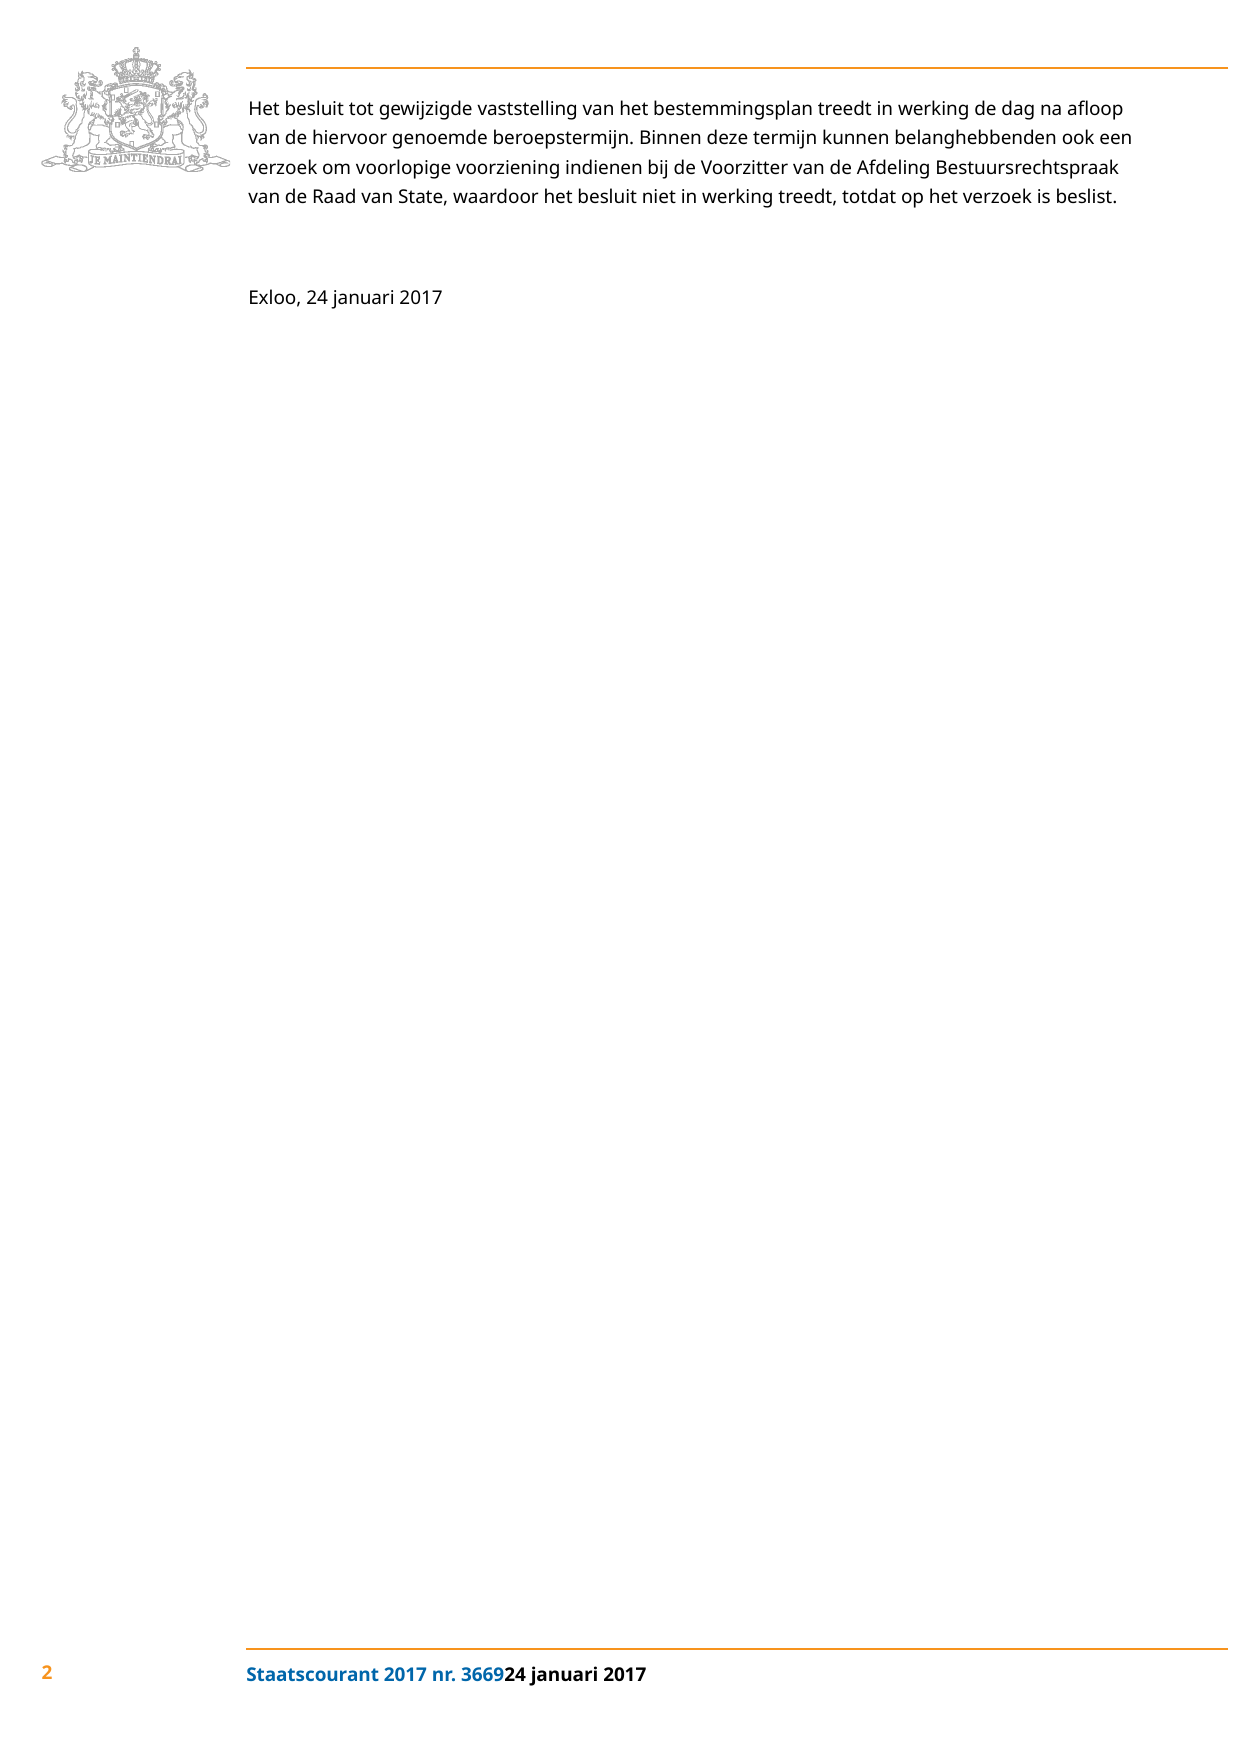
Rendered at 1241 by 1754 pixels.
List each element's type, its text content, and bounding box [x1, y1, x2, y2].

text Exloo, 24 januari 2017 [248, 284, 1152, 310]
picture [41, 47, 231, 172]
text Het besluit tot gewijzigde vaststelling van het bestemmingsplan treedt in werking de dag na afloop van de hiervoor genoemde beroepstermijn. Binnen deze termijn kunnen belanghebbenden ook een verzoek om voorlopige voorziening indienen bij de Voorzitter van de Afdeling Bestuursrechtspraak van de Raad van State, waardoor het besluit niet in werking treedt, totdat op het verzoek is beslist. [248, 95, 1152, 209]
